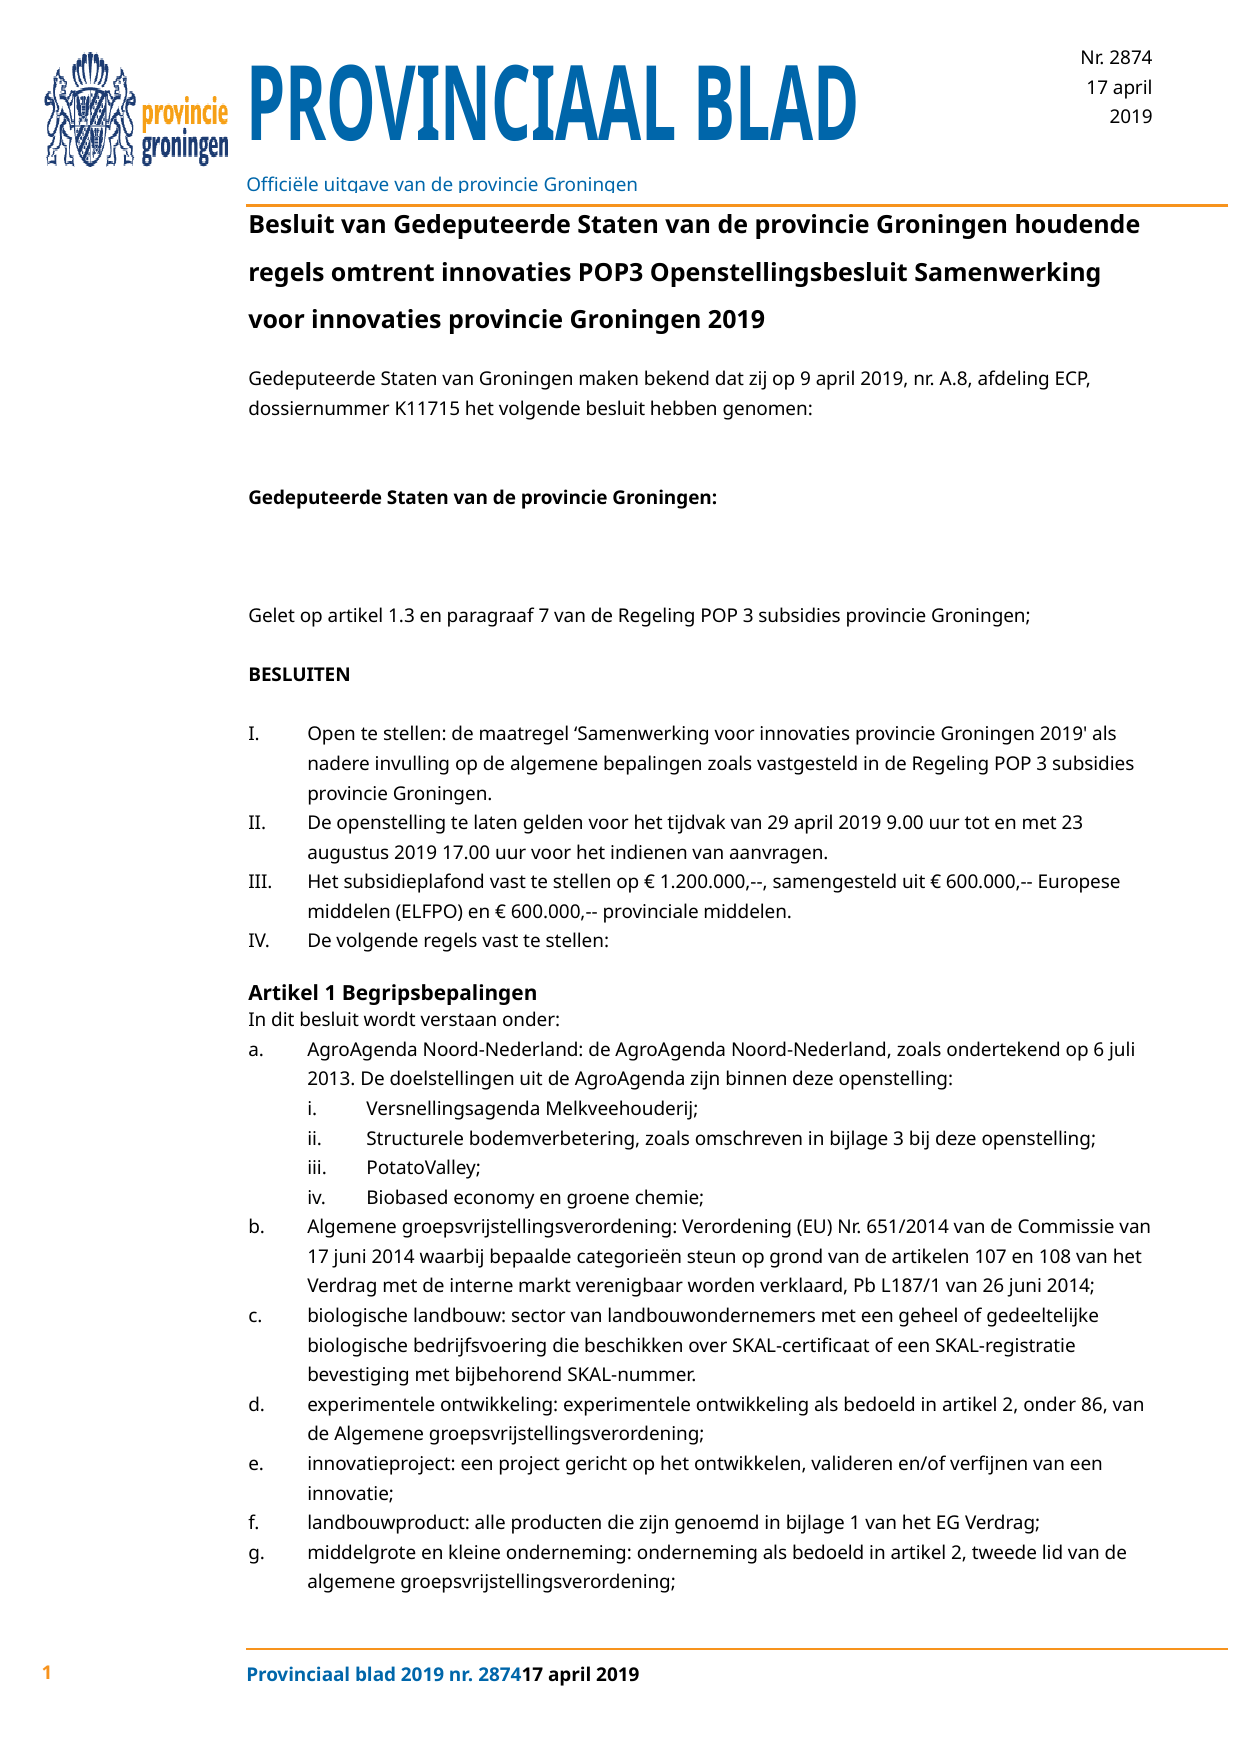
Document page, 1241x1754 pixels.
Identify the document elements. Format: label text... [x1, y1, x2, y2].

list Het subsidieplafond vast te stellen op € 1.200.000,--, samengesteld uit € 600.000,-- Europese middelen (ELFPO) en € 600.000,-- provinciale middelen. [248, 868, 1152, 924]
list innovatieproject: een project gericht op het ontwikkelen, valideren en/of verfijnen van een innovatie; [248, 1450, 1152, 1506]
list De openstelling te laten gelden voor het tijdvak van 29 april 2019 9.00 uur tot en met 23 augustus 2019 17.00 uur voor het indienen van aanvragen. [248, 809, 1152, 864]
list Open te stellen: de maatregel ‘Samenwerking voor innovaties provincie Groningen 2019' als nadere invulling op de algemene bepalingen zoals vastgesteld in de Regeling POP 3 subsidies provincie Groningen. [248, 721, 1152, 805]
text BESLUITEN [248, 661, 1152, 687]
list experimentele ontwikkeling: experimentele ontwikkeling als bedoeld in artikel 2, onder 86, van de Algemene groepsvrijstellingsverordening; [248, 1391, 1152, 1446]
list Versnellingsagenda Melkveehouderij; [307, 1095, 1152, 1121]
list Algemene groepsvrijstellingsverordening: Verordening (EU) Nr. 651/2014 van de Commissie van 17 juni 2014 waarbij bepaalde categorieën steun op grond van de artikelen 107 en 108 van het Verdrag met de interne markt verenigbaar worden verklaard, Pb L187/1 van 26 juni 2014; [248, 1213, 1152, 1298]
text Artikel 1 Begripsbepalingen [248, 978, 1152, 1006]
picture [41, 47, 231, 172]
text Besluit van Gedeputeerde Staten van de provincie Groningen houdende regels omtrent innovaties POP3 Openstellingsbesluit Samenwerking voor innovaties provincie Groningen 2019 [248, 207, 1152, 336]
list PotatoValley; [307, 1154, 1152, 1180]
list landbouwproduct: alle producten die zijn genoemd in bijlage 1 van het EG Verdrag; [248, 1509, 1152, 1535]
text Gedeputeerde Staten van de provincie Groningen: [248, 484, 1152, 509]
list Biobased economy en groene chemie; [307, 1184, 1152, 1210]
list De volgende regels vast te stellen: [248, 928, 1152, 953]
text Gedeputeerde Staten van Groningen maken bekend dat zij op 9 april 2019, nr. A.8, afdeling ECP, dossiernummer K11715 het volgende besluit hebben genomen: [248, 366, 1152, 421]
list middelgrote en kleine onderneming: onderneming als bedoeld in artikel 2, tweede lid van de algemene groepsvrijstellingsverordening; [248, 1539, 1152, 1594]
text In dit besluit wordt verstaan onder: [248, 1006, 1152, 1032]
list biologische landbouw: sector van landbouwondernemers met een geheel of gedeeltelijke biologische bedrijfsvoering die beschikken over SKAL-certificaat of een SKAL-registratie bevestiging met bijbehorend SKAL-nummer. [248, 1302, 1152, 1387]
text Gelet op artikel 1.3 en paragraaf 7 van de Regeling POP 3 subsidies provincie Groningen; [248, 602, 1152, 628]
list Structurele bodemverbetering, zoals omschreven in bijlage 3 bij deze openstelling; [307, 1125, 1152, 1151]
list AgroAgenda Noord-Nederland: de AgroAgenda Noord-Nederland, zoals ondertekend op 6 juli 2013. De doelstellingen uit de AgroAgenda zijn binnen deze openstelling: [248, 1036, 1152, 1091]
